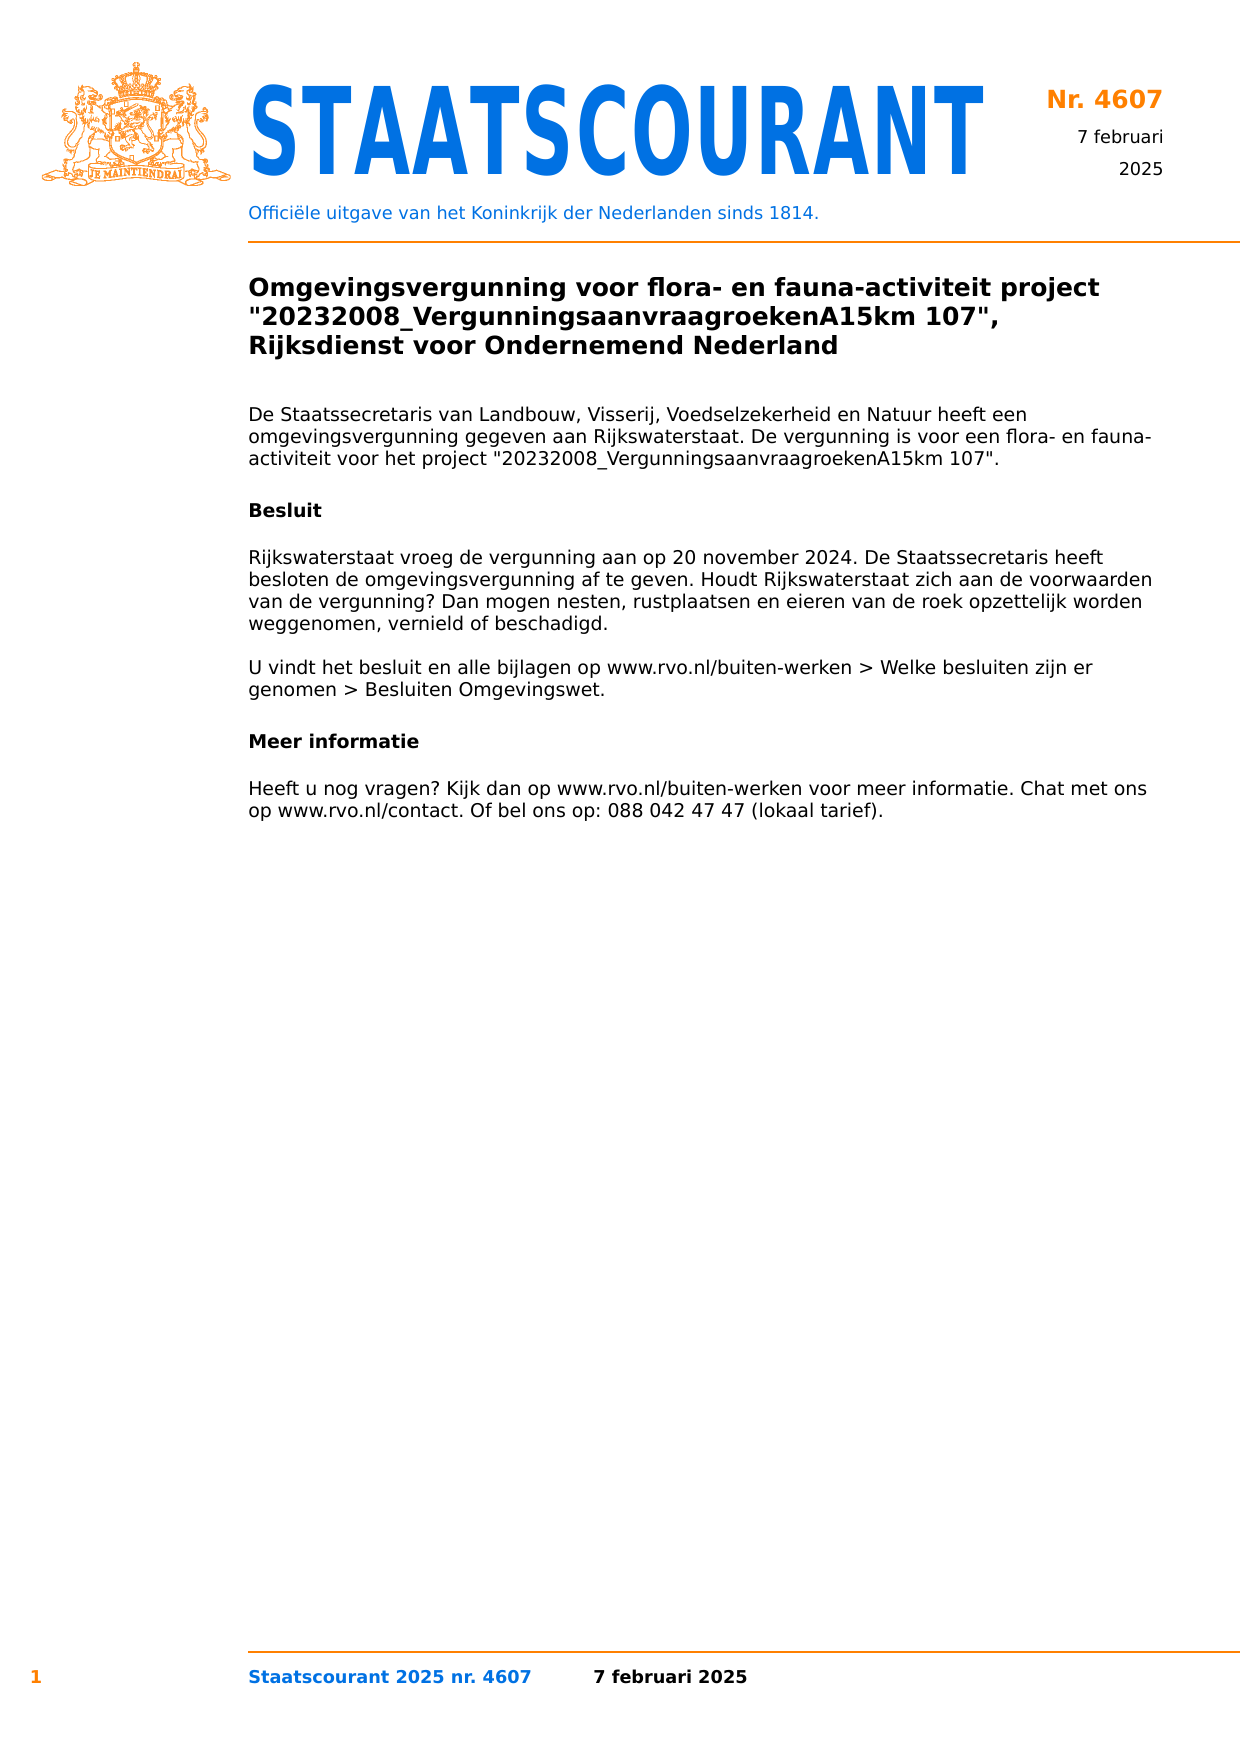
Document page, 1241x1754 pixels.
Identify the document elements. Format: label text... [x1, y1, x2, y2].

table_cell 7 februari [998, 121, 1240, 153]
text Rijkswaterstaat vroeg de vergunning aan op 20 november 2024. De Staatssecretaris heeft besloten de omgevingsvergunning af te geven. Houdt Rijkswaterstaat zich aan de voorwaarden van de vergunning? Dan mogen nesten, rustplaatsen en eieren van de roek opzettelijk worden weggenomen, vernield of beschadigd. [248, 547, 1163, 635]
picture [41, 62, 231, 186]
subtitle Besluit [248, 500, 1163, 522]
table_cell Officiële uitgave van het Koninkrijk der Nederlanden sinds 1814. [248, 203, 1240, 241]
table_header [25, 62, 248, 241]
table_header Nr. 4607 [998, 62, 1240, 121]
text Heeft u nog vragen? Kijk dan op www.rvo.nl/buiten-werken voor meer informatie. Chat met ons op www.rvo.nl/contact. Of bel ons op: 088 042 47 47 (lokaal tarief). [248, 778, 1163, 822]
subtitle Omgevingsvergunning voor flora- en fauna-activiteit project "20232008_VergunningsaanvraagroekenA15km 107", Rijksdienst voor Ondernemend Nederland [248, 273, 1163, 361]
table_cell 2025 [998, 153, 1240, 203]
subtitle Meer informatie [248, 731, 1163, 753]
text U vindt het besluit en alle bijlagen op www.rvo.nl/buiten-werken > Welke besluiten zijn er genomen > Besluiten Omgevingswet. [248, 657, 1163, 701]
text De Staatssecretaris van Landbouw, Visserij, Voedselzekerheid en Natuur heeft een omgevingsvergunning gegeven aan Rijkswaterstaat. De vergunning is voor een flora- en fauna-activiteit voor het project "20232008_VergunningsaanvraagroekenA15km 107". [248, 404, 1163, 470]
table_header STAATSCOURANT [248, 62, 998, 203]
